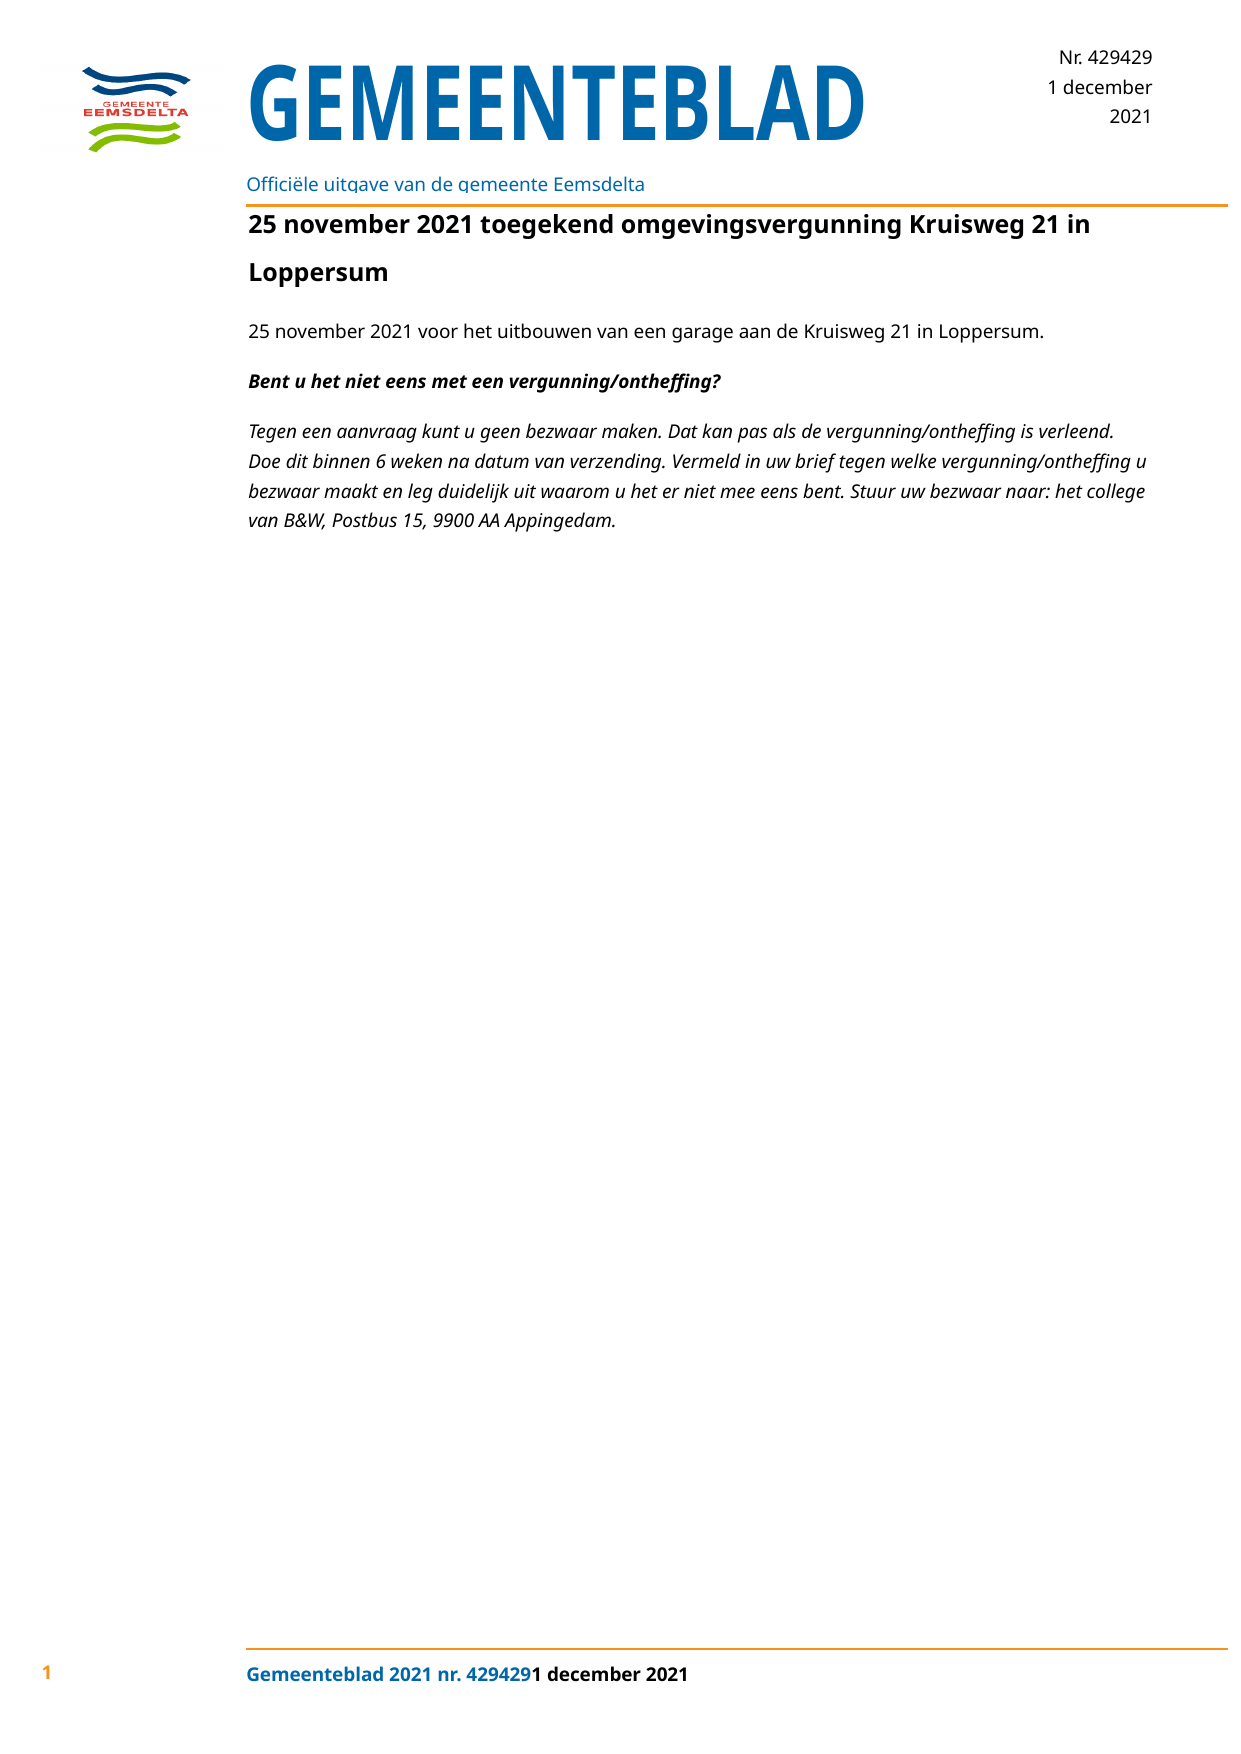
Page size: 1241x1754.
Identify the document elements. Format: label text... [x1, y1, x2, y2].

picture [41, 47, 231, 172]
text 25 november 2021 voor het uitbouwen van een garage aan de Kruisweg 21 in Loppersum. [248, 318, 1152, 344]
text 25 november 2021 toegekend omgevingsvergunning Kruisweg 21 in Loppersum [248, 207, 1152, 288]
text Bent u het niet eens met een vergunning/ontheffing? [248, 368, 1152, 394]
text Tegen een aanvraag kunt u geen bezwaar maken. Dat kan pas als de vergunning/ontheffing is verleend. Doe dit binnen 6 weken na datum van verzending. Vermeld in uw brief tegen welke vergunning/ontheffing u bezwaar maakt en leg duidelijk uit waarom u het er niet mee eens bent. Stuur uw bezwaar naar: het college van B&W, Postbus 15, 9900 AA Appingedam. [248, 419, 1152, 533]
